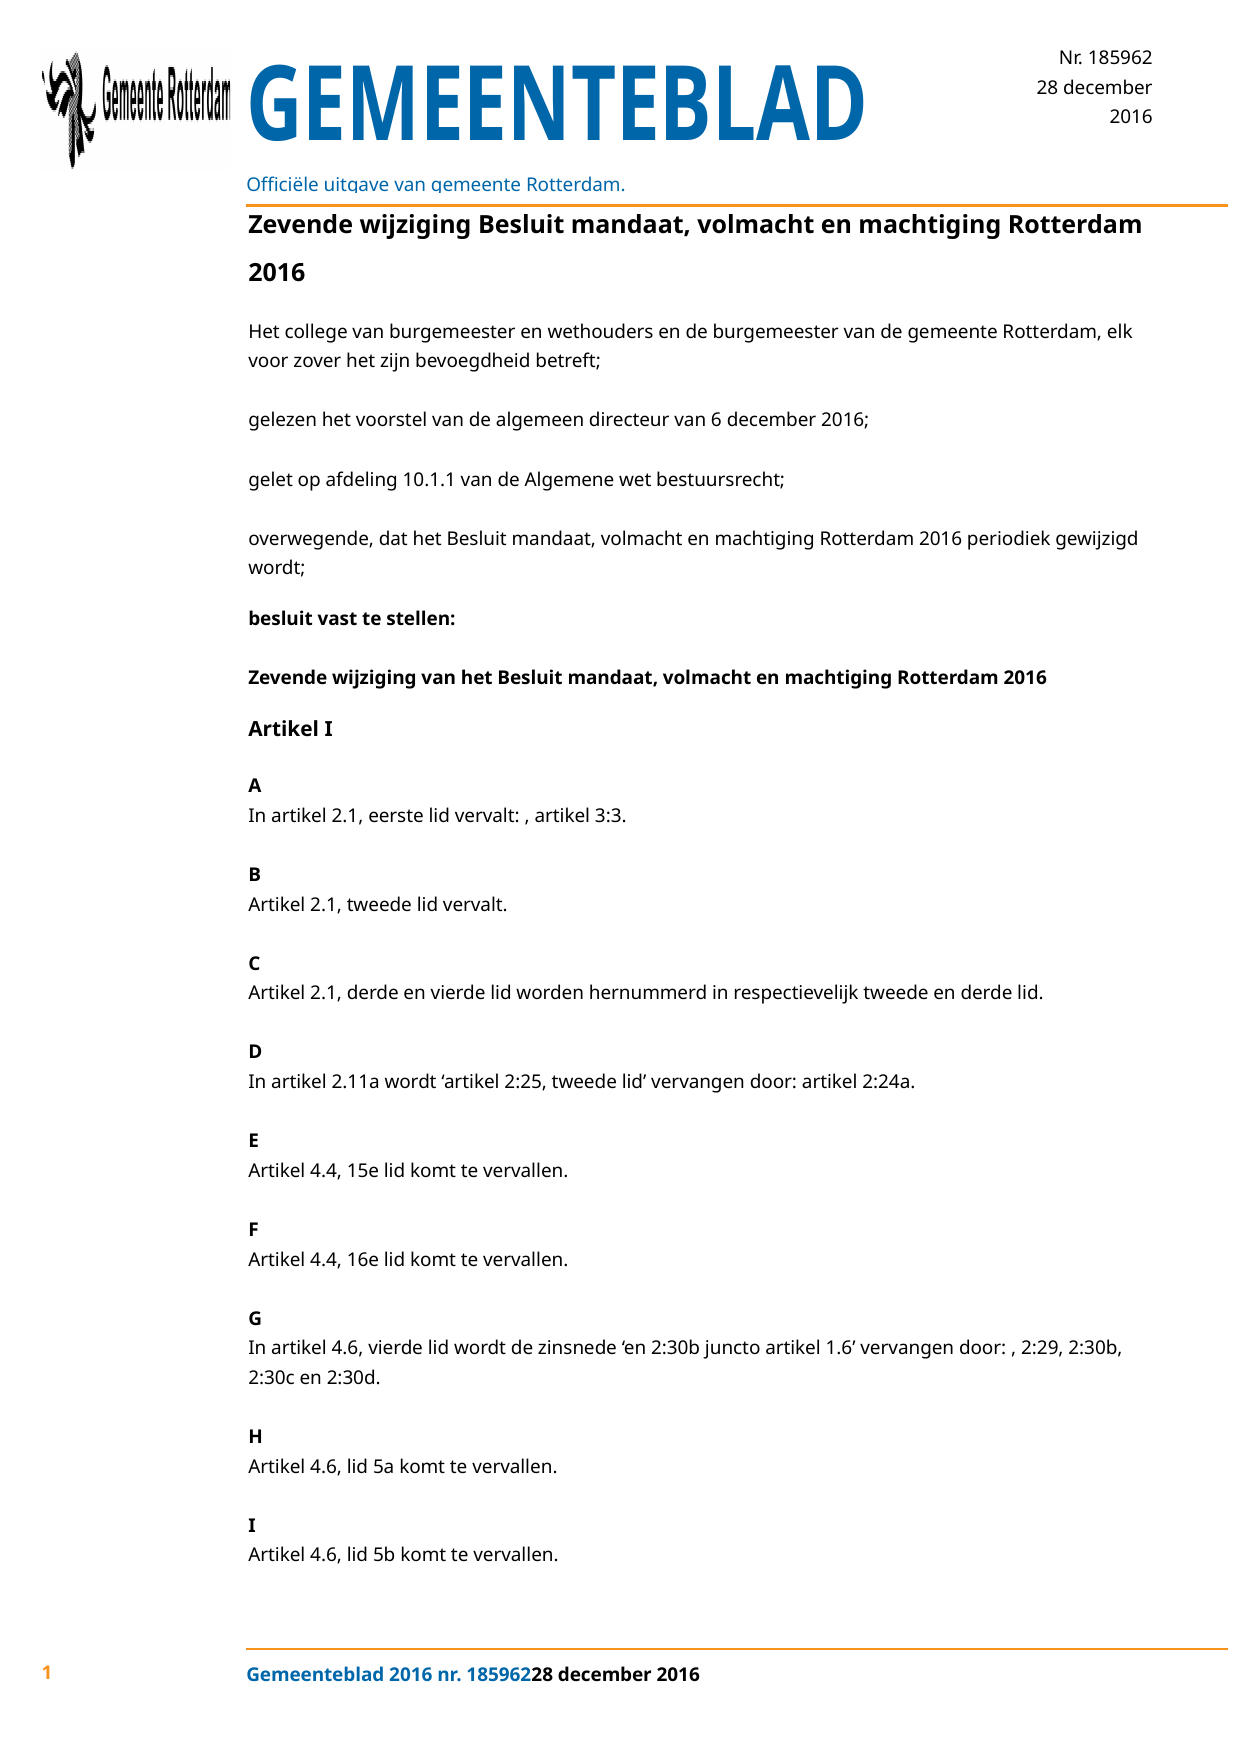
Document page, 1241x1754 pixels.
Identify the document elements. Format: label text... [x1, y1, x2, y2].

text Zevende wijziging van het Besluit mandaat, volmacht en machtiging Rotterdam 2016 [248, 664, 1152, 690]
text E [248, 1127, 1152, 1153]
text Het college van burgemeester en wethouders en de burgemeester van de gemeente Rotterdam, elk voor zover het zijn bevoegdheid betreft; [248, 318, 1152, 373]
text Artikel 4.4, 15e lid komt te vervallen. [248, 1157, 1152, 1183]
text Artikel 4.6, lid 5b komt te vervallen. [248, 1542, 1152, 1567]
text In artikel 4.6, vierde lid wordt de zinsnede ‘en 2:30b juncto artikel 1.6’ vervangen door: , 2:29, 2:30b, 2:30c en 2:30d. [248, 1334, 1152, 1390]
text In artikel 2.1, eerste lid vervalt: , artikel 3:3. [248, 802, 1152, 828]
text A [248, 772, 1152, 798]
text Zevende wijziging Besluit mandaat, volmacht en machtiging Rotterdam 2016 [248, 207, 1152, 288]
text Artikel 4.6, lid 5a komt te vervallen. [248, 1453, 1152, 1479]
text Artikel 4.4, 16e lid komt te vervallen. [248, 1246, 1152, 1272]
text G [248, 1305, 1152, 1331]
text Artikel 2.1, tweede lid vervalt. [248, 891, 1152, 917]
text H [248, 1423, 1152, 1449]
text B [248, 861, 1152, 887]
text overwegende, dat het Besluit mandaat, volmacht en machtiging Rotterdam 2016 periodiek gewijzigd wordt; [248, 525, 1152, 580]
text gelezen het voorstel van de algemeen directeur van 6 december 2016; [248, 407, 1152, 432]
text gelet op afdeling 10.1.1 van de Algemene wet bestuursrecht; [248, 466, 1152, 492]
text In artikel 2.11a wordt ‘artikel 2:25, tweede lid’ vervangen door: artikel 2:24a. [248, 1068, 1152, 1094]
text F [248, 1216, 1152, 1242]
text Artikel 2.1, derde en vierde lid worden hernummerd in respectievelijk tweede en derde lid. [248, 979, 1152, 1005]
picture [41, 47, 231, 172]
text Artikel I [248, 714, 1152, 743]
text I [248, 1512, 1152, 1538]
text C [248, 950, 1152, 976]
text D [248, 1039, 1152, 1064]
text besluit vast te stellen: [248, 605, 1152, 631]
